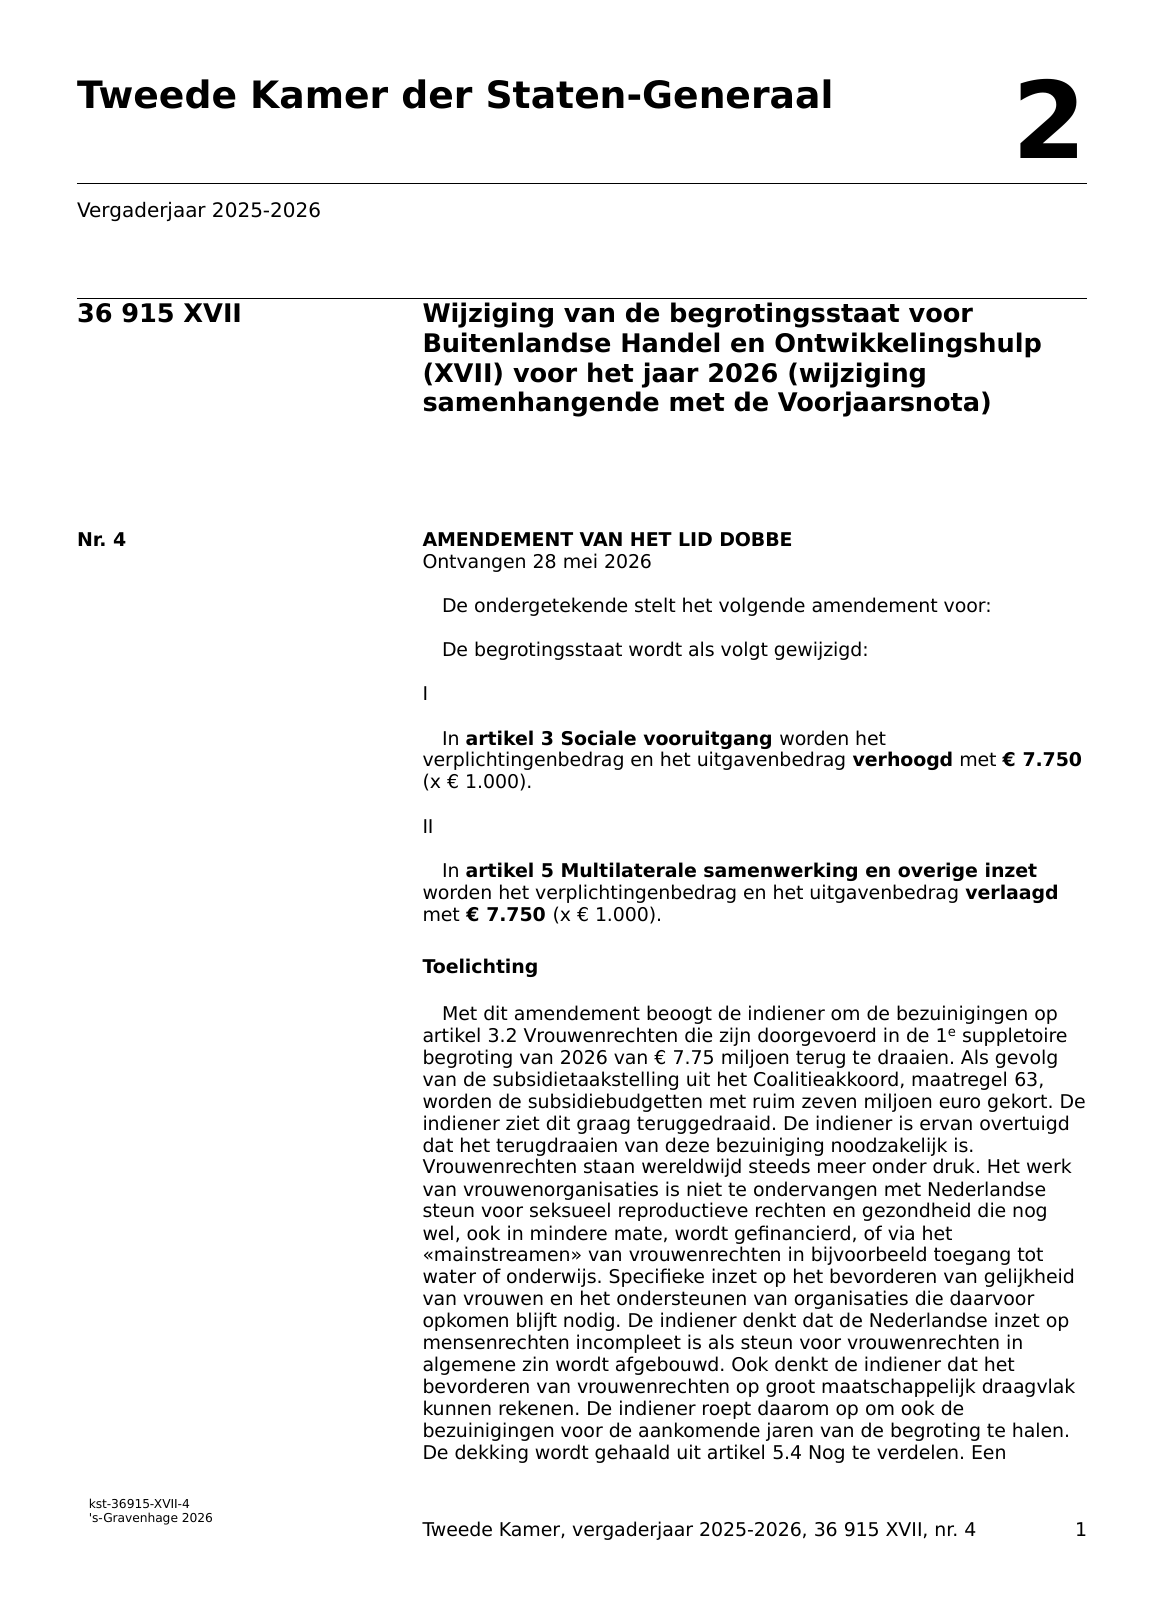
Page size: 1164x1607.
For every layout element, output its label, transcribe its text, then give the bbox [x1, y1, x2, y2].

text De ondergetekende stelt het volgende amendement voor: [422, 595, 1087, 617]
text De begrotingsstaat wordt als volgt gewijzigd: [422, 639, 1087, 661]
table_header Tweede Kamer der Staten-Generaal [77, 59, 886, 183]
subtitle 36 915 XVII Wijziging van de begrotingsstaat voor Buitenlandse Handel en Ontwikkelingshulp (XVII) voor het jaar 2026 (wijziging samenhangende met de Voorjaarsnota) [77, 299, 1087, 418]
table_header 2 [886, 59, 1087, 183]
text 's-Gravenhage 2026 [88, 1511, 323, 1525]
text In artikel 3 Sociale vooruitgang worden het verplichtingenbedrag en het uitgavenbedrag verhoogd met € 7.750 (x € 1.000). [422, 727, 1087, 793]
text Ontvangen 28 mei 2026 [422, 551, 1087, 573]
text Met dit amendement beoogt de indiener om de bezuinigingen op artikel 3.2 Vrouwenrechten die zijn doorgevoerd in de 1e suppletoire begroting van 2026 van € 7.75 miljoen terug te draaien. Als gevolg van de subsidietaakstelling uit het Coalitieakkoord, maatregel 63, worden de subsidiebudgetten met ruim zeven miljoen euro gekort. De indiener ziet dit graag teruggedraaid. De indiener is ervan overtuigd dat het terugdraaien van deze bezuiniging noodzakelijk is. Vrouwenrechten staan wereldwijd steeds meer onder druk. Het werk van vrouwenorganisaties is niet te ondervangen met Nederlandse steun voor seksueel reproductieve rechten en gezondheid die nog wel, ook in mindere mate, wordt gefinancierd, of via het «mainstreamen» van vrouwenrechten in bijvoorbeeld toegang tot water of onderwijs. Specifieke inzet op het bevorderen van gelijkheid van vrouwen en het ondersteunen van organisaties die daarvoor opkomen blijft nodig. De indiener denkt dat de Nederlandse inzet op mensenrechten incompleet is als steun voor vrouwenrechten in algemene zin wordt afgebouwd. Ook denkt de indiener dat het bevorderen van vrouwenrechten op groot maatschappelijk draagvlak kunnen rekenen. De indiener roept daarom op om ook de bezuinigingen voor de aankomende jaren van de begroting te halen. De dekking wordt gehaald uit artikel 5.4 Nog te verdelen. Een [422, 1003, 1087, 1464]
subtitle Toelichting [422, 956, 1087, 978]
text kst-36915-XVII-4 [88, 1497, 323, 1511]
text In artikel 5 Multilaterale samenwerking en overige inzet worden het verplichtingenbedrag en het uitgavenbedrag verlaagd met € 7.750 (x € 1.000). [422, 860, 1087, 926]
text II [422, 816, 1087, 837]
subtitle Nr. 4 AMENDEMENT VAN HET LID DOBBE [77, 529, 1087, 551]
table_cell Vergaderjaar 2025-2026 [77, 184, 1087, 298]
text I [422, 683, 1087, 705]
